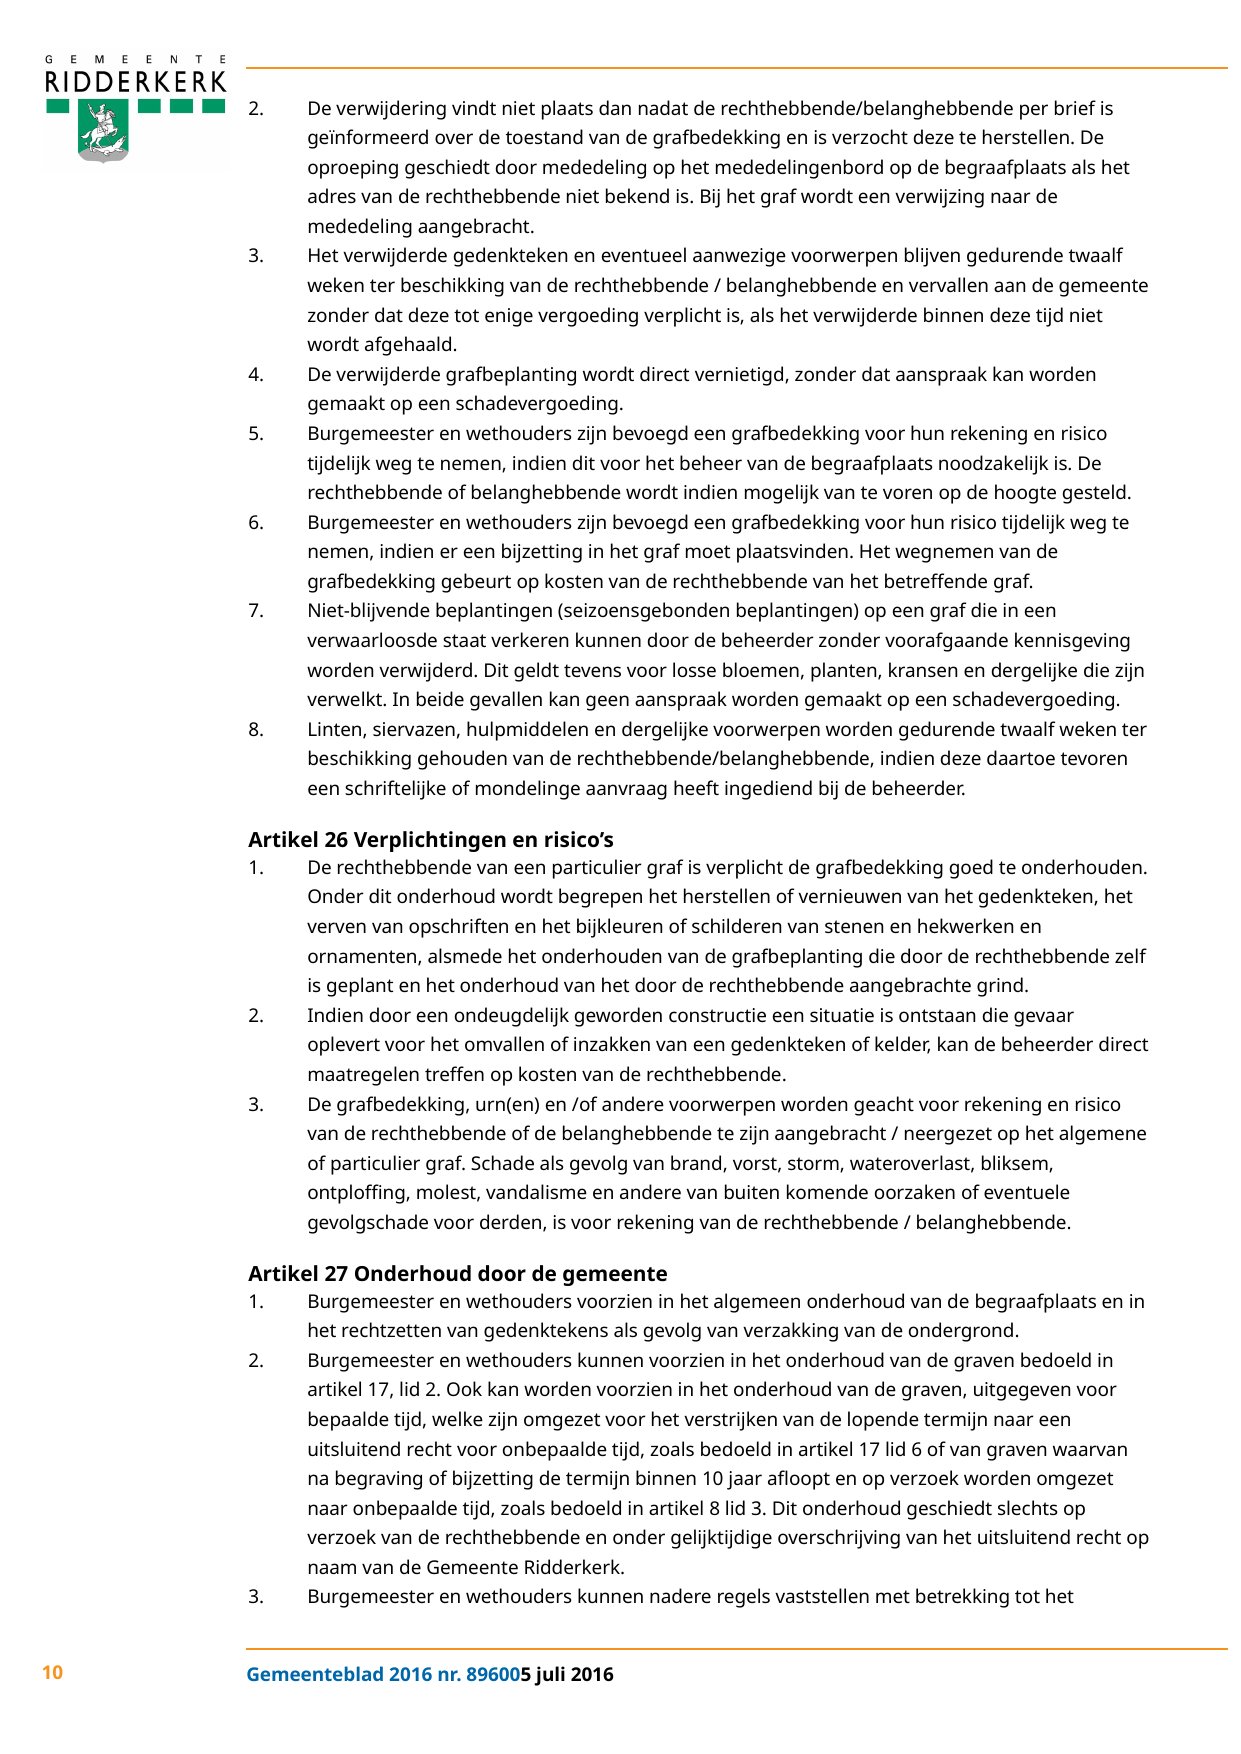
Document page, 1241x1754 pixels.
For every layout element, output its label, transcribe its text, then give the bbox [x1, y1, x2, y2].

list Burgemeester en wethouders zijn bevoegd een grafbedekking voor hun risico tijdelijk weg te nemen, indien er een bijzetting in het graf moet plaatsvinden. Het wegnemen van de grafbedekking gebeurt op kosten van de rechthebbende van het betreffende graf. [248, 509, 1152, 594]
list De grafbedekking, urn(en) en /of andere voorwerpen worden geacht voor rekening en risico van de rechthebbende of de belanghebbende te zijn aangebracht / neergezet op het algemene of particulier graf. Schade als gevolg van brand, vorst, storm, wateroverlast, bliksem, ontploffing, molest, vandalisme en andere van buiten komende oorzaken of eventuele gevolgschade voor derden, is voor rekening van de rechthebbende / belanghebbende. [248, 1091, 1152, 1235]
text Artikel 26 Verplichtingen en risico’s [248, 826, 1152, 854]
list Burgemeester en wethouders voorzien in het algemeen onderhoud van de begraafplaats en in het rechtzetten van gedenktekens als gevolg van verzakking van de ondergrond. [248, 1288, 1152, 1343]
list Burgemeester en wethouders kunnen voorzien in het onderhoud van de graven bedoeld in artikel 17, lid 2. Ook kan worden voorzien in het onderhoud van de graven, uitgegeven voor bepaalde tijd, welke zijn omgezet voor het verstrijken van de lopende termijn naar een uitsluitend recht voor onbepaalde tijd, zoals bedoeld in artikel 17 lid 6 of van graven waarvan na begraving of bijzetting de termijn binnen 10 jaar afloopt en op verzoek worden omgezet naar onbepaalde tijd, zoals bedoeld in artikel 8 lid 3. Dit onderhoud geschiedt slechts op verzoek van de rechthebbende en onder gelijktijdige overschrijving van het uitsluitend recht op naam van de Gemeente Ridderkerk. [248, 1347, 1152, 1580]
list De rechthebbende van een particulier graf is verplicht de grafbedekking goed te onderhouden. Onder dit onderhoud wordt begrepen het herstellen of vernieuwen van het gedenkteken, het verven van opschriften en het bijkleuren of schilderen van stenen en hekwerken en ornamenten, alsmede het onderhouden van de grafbeplanting die door de rechthebbende zelf is geplant en het onderhoud van het door de rechthebbende aangebrachte grind. [248, 854, 1152, 998]
list De verwijdering vindt niet plaats dan nadat de rechthebbende/belanghebbende per brief is geïnformeerd over de toestand van de grafbedekking en is verzocht deze te herstellen. De oproeping geschiedt door mededeling op het mededelingenbord op de begraafplaats als het adres van de rechthebbende niet bekend is. Bij het graf wordt een verwijzing naar de mededeling aangebracht. [248, 95, 1152, 239]
picture [41, 47, 231, 172]
list Burgemeester en wethouders kunnen nadere regels vaststellen met betrekking tot het [248, 1584, 1152, 1609]
list De verwijderde grafbeplanting wordt direct vernietigd, zonder dat aanspraak kan worden gemaakt op een schadevergoeding. [248, 361, 1152, 416]
list Niet-blijvende beplantingen (seizoensgebonden beplantingen) op een graf die in een verwaarloosde staat verkeren kunnen door de beheerder zonder voorafgaande kennisgeving worden verwijderd. Dit geldt tevens voor losse bloemen, planten, kransen en dergelijke die zijn verwelkt. In beide gevallen kan geen aanspraak worden gemaakt op een schadevergoeding. [248, 598, 1152, 712]
text Artikel 27 Onderhoud door de gemeente [248, 1259, 1152, 1288]
list Het verwijderde gedenkteken en eventueel aanwezige voorwerpen blijven gedurende twaalf weken ter beschikking van de rechthebbende / belanghebbende en vervallen aan de gemeente zonder dat deze tot enige vergoeding verplicht is, als het verwijderde binnen deze tijd niet wordt afgehaald. [248, 243, 1152, 357]
list Linten, siervazen, hulpmiddelen en dergelijke voorwerpen worden gedurende twaalf weken ter beschikking gehouden van de rechthebbende/belanghebbende, indien deze daartoe tevoren een schriftelijke of mondelinge aanvraag heeft ingediend bij de beheerder. [248, 716, 1152, 801]
list Burgemeester en wethouders zijn bevoegd een grafbedekking voor hun rekening en risico tijdelijk weg te nemen, indien dit voor het beheer van de begraafplaats noodzakelijk is. De rechthebbende of belanghebbende wordt indien mogelijk van te voren op de hoogte gesteld. [248, 420, 1152, 505]
list Indien door een ondeugdelijk geworden constructie een situatie is ontstaan die gevaar oplevert voor het omvallen of inzakken van een gedenkteken of kelder, kan de beheerder direct maatregelen treffen op kosten van de rechthebbende. [248, 1002, 1152, 1087]
